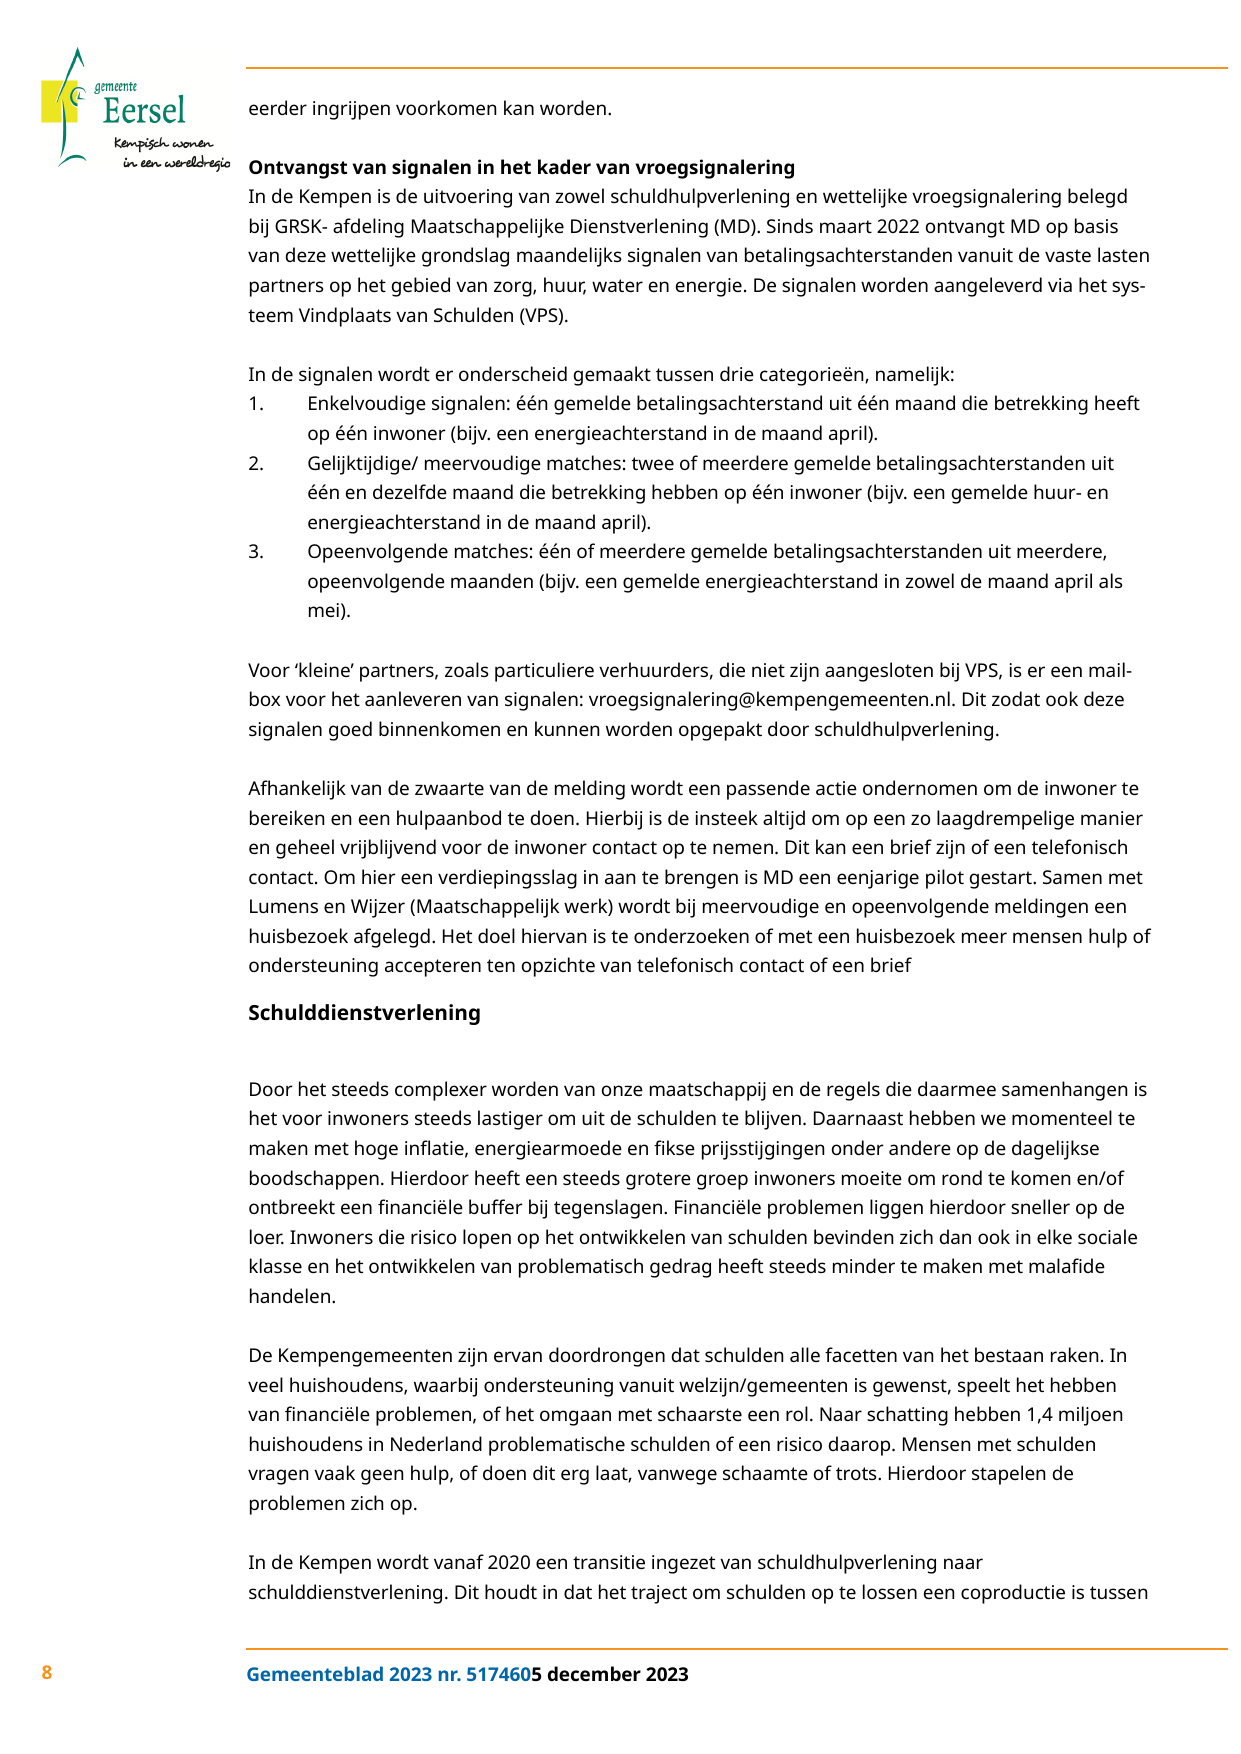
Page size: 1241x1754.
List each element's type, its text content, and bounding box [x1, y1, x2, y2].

list Enkelvoudige signalen: één gemelde betalingsachterstand uit één maand die betrekking heeft op één inwoner (bijv. een energieachterstand in de maand april). [248, 391, 1152, 446]
list Opeenvolgende matches: één of meerdere gemelde betalingsachterstanden uit meerdere, opeenvolgende maanden (bijv. een gemelde energieachterstand in zowel de maand april als mei). [248, 538, 1152, 623]
text Afhankelijk van de zwaarte van de melding wordt een passende actie ondernomen om de inwoner te bereiken en een hulpaanbod te doen. Hierbij is de insteek altijd om op een zo laagdrempelige manier en geheel vrijblijvend voor de inwoner contact op te nemen. Dit kan een brief zijn of een telefonisch contact. Om hier een verdiepingsslag in aan te brengen is MD een eenjarige pilot gestart. Samen met Lumens en Wijzer (Maatschappelijk werk) wordt bij meervoudige en opeenvolgende meldingen een huisbezoek afgelegd. Het doel hiervan is te onderzoeken of met een huisbezoek meer mensen hulp of ondersteuning accepteren ten opzichte van telefonisch contact of een brief [248, 775, 1152, 978]
text eerder ingrijpen voorkomen kan worden. [248, 95, 1152, 121]
text Ontvangst van signalen in het kader van vroegsignalering [248, 154, 1152, 180]
list Gelijktijdige/ meervoudige matches: twee of meerdere gemelde betalingsachterstanden uit één en dezelfde maand die betrekking hebben op één inwoner (bijv. een gemelde huur- en energieachterstand in de maand april). [248, 450, 1152, 535]
text Voor ‘kleine’ partners, zoals particuliere verhuurders, die niet zijn aangesloten bij VPS, is er een mail-box voor het aanleveren van signalen: vroegsignalering@kempengemeenten.nl. Dit zodat ook deze signalen goed binnenkomen en kunnen worden opgepakt door schuldhulpverlening. [248, 657, 1152, 742]
text Door het steeds complexer worden van onze maatschappij en de regels die daarmee samenhangen is het voor inwoners steeds lastiger om uit de schulden te blijven. Daarnaast hebben we momenteel te maken met hoge inflatie, energiearmoede en fikse prijsstijgingen onder andere op de dagelijkse boodschappen. Hierdoor heeft een steeds grotere groep inwoners moeite om rond te komen en/of ontbreekt een financiële buffer bij tegenslagen. Financiële problemen liggen hierdoor sneller op de loer. Inwoners die risico lopen op het ontwikkelen van schulden bevinden zich dan ook in elke sociale klasse en het ontwikkelen van problematisch gedrag heeft steeds minder te maken met malafide handelen. [248, 1076, 1152, 1309]
text Schulddienstverlening [248, 998, 1152, 1027]
text In de signalen wordt er onderscheid gemaakt tussen drie categorieën, namelijk: [248, 361, 1152, 387]
text In de Kempen is de uitvoering van zowel schuldhulpverlening en wettelijke vroegsignalering belegd bij GRSK- afdeling Maatschappelijke Dienstverlening (MD). Sinds maart 2022 ontvangt MD op basis van deze wettelijke grondslag maandelijks signalen van betalingsachterstanden vanuit de vaste lasten partners op het gebied van zorg, huur, water en energie. De signalen worden aangeleverd via het sys-teem Vindplaats van Schulden (VPS). [248, 183, 1152, 328]
picture [41, 47, 231, 172]
text De Kempengemeenten zijn ervan doordrongen dat schulden alle facetten van het bestaan raken. In veel huishoudens, waarbij ondersteuning vanuit welzijn/gemeenten is gewenst, speelt het hebben van financiële problemen, of het omgaan met schaarste een rol. Naar schatting hebben 1,4 miljoen huishoudens in Nederland problematische schulden of een risico daarop. Mensen met schulden vragen vaak geen hulp, of doen dit erg laat, vanwege schaamte of trots. Hierdoor stapelen de problemen zich op. [248, 1342, 1152, 1516]
text In de Kempen wordt vanaf 2020 een transitie ingezet van schuldhulpverlening naar schulddienstverlening. Dit houdt in dat het traject om schulden op te lossen een coproductie is tussen [248, 1549, 1152, 1605]
